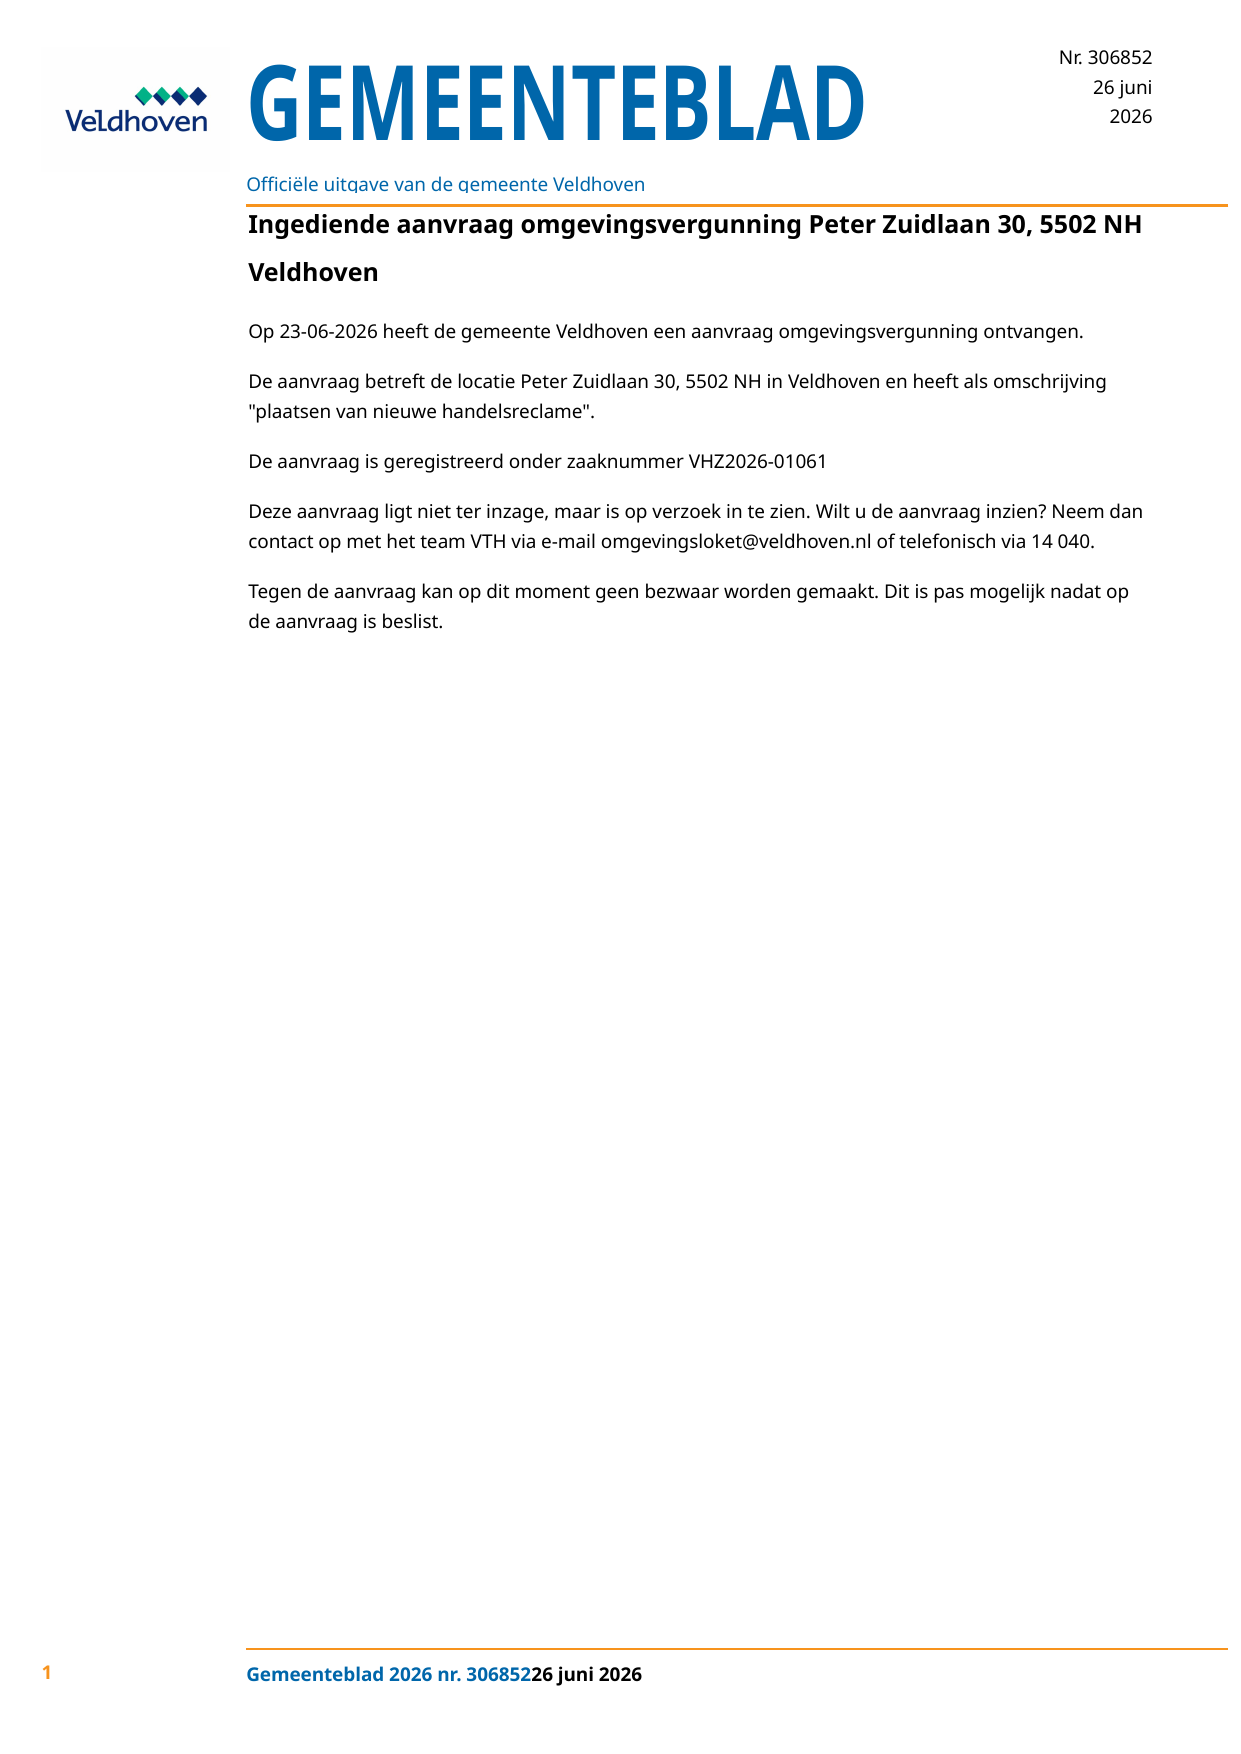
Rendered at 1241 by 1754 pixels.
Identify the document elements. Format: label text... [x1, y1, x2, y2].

text Ingediende aanvraag omgevingsvergunning Peter Zuidlaan 30, 5502 NH Veldhoven [248, 207, 1152, 288]
picture [41, 47, 231, 172]
text Deze aanvraag ligt niet ter inzage, maar is op verzoek in te zien. Wilt u de aanvraag inzien? Neem dan contact op met het team VTH via e-mail omgevingsloket@veldhoven.nl of telefonisch via 14 040. [248, 499, 1152, 554]
text Op 23-06-2026 heeft de gemeente Veldhoven een aanvraag omgevingsvergunning ontvangen. [248, 318, 1152, 344]
text De aanvraag betreft de locatie Peter Zuidlaan 30, 5502 NH in Veldhoven en heeft als omschrijving "plaatsen van nieuwe handelsreclame". [248, 368, 1152, 424]
text De aanvraag is geregistreerd onder zaaknummer VHZ2026-01061 [248, 448, 1152, 474]
text Tegen de aanvraag kan op dit moment geen bezwaar worden gemaakt. Dit is pas mogelijk nadat op de aanvraag is beslist. [248, 579, 1152, 634]
